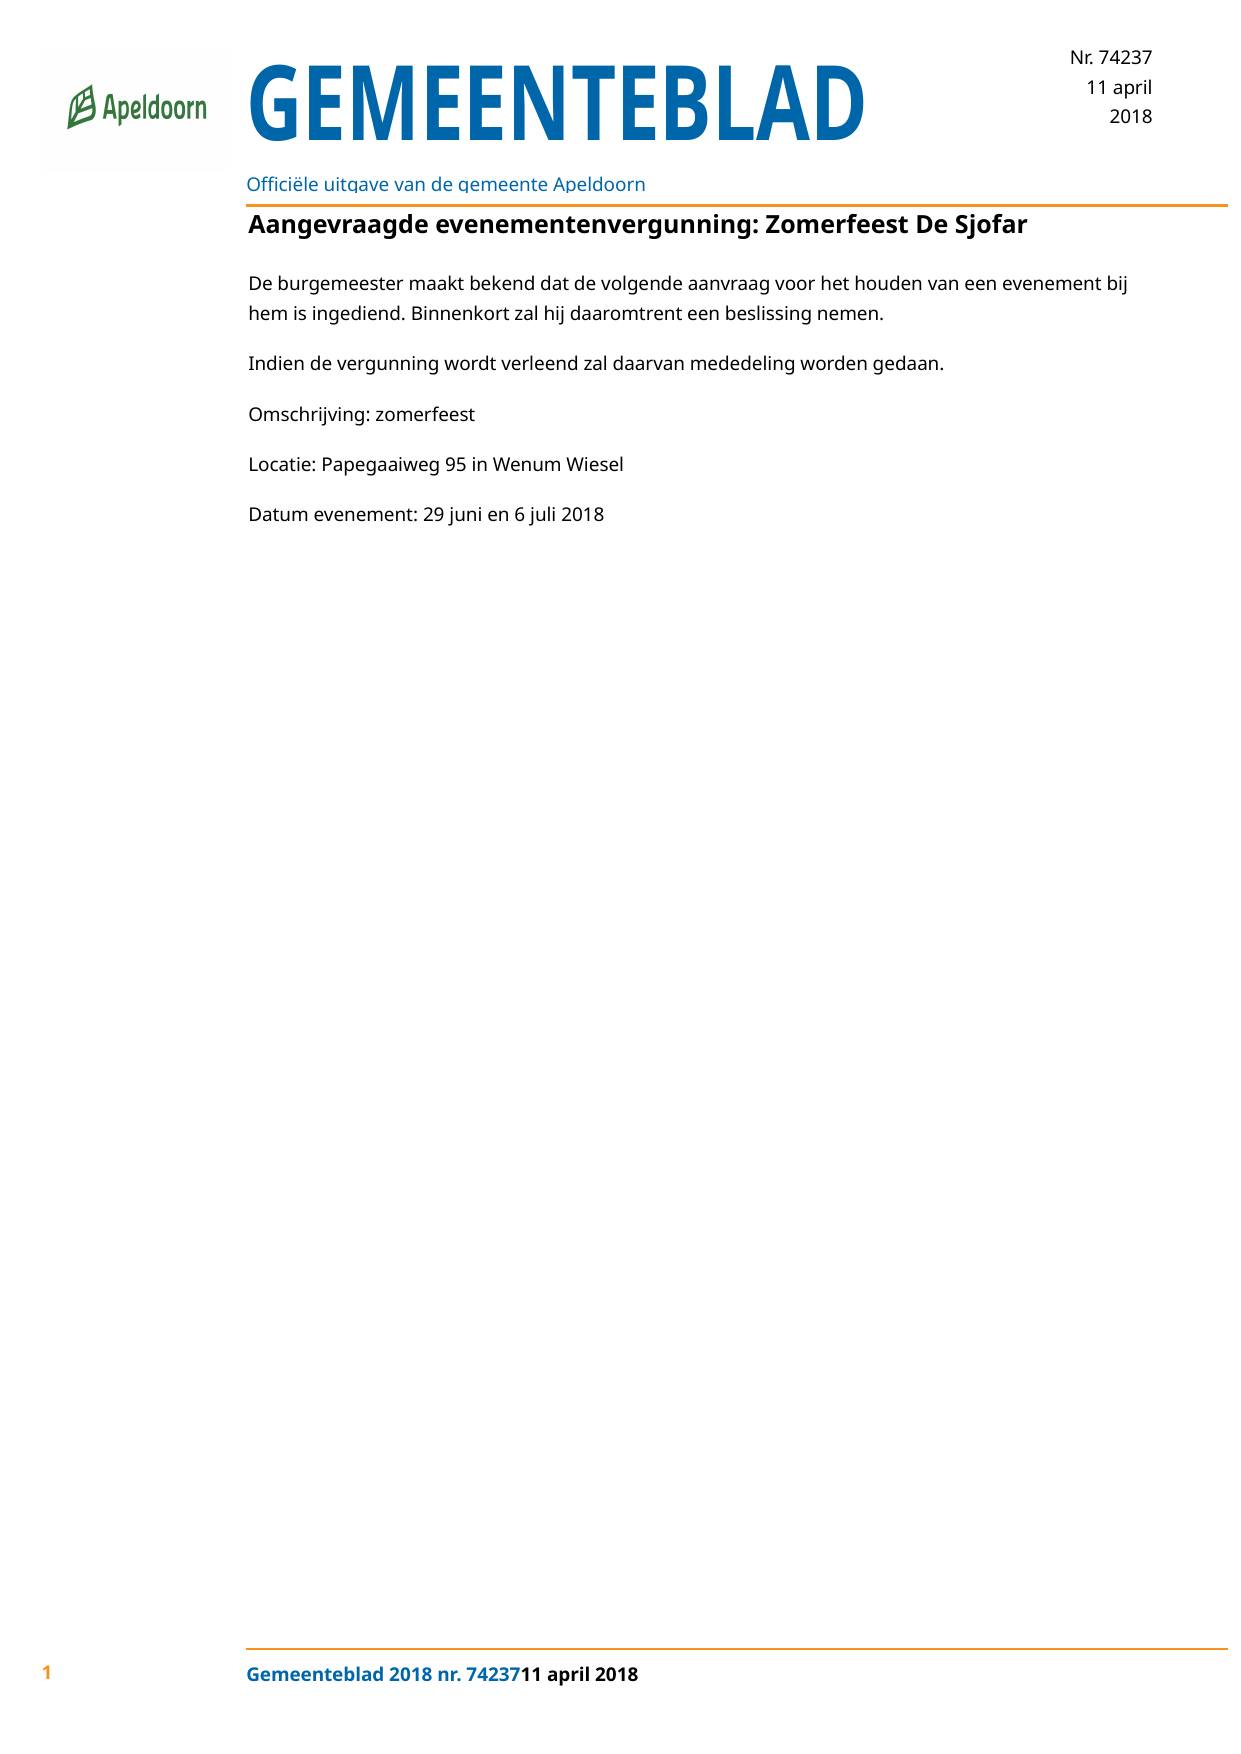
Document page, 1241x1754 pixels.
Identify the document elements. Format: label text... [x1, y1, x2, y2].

text Aangevraagde evenementenvergunning: Zomerfeest De Sjofar [248, 207, 1152, 241]
text Datum evenement: 29 juni en 6 juli 2018 [248, 502, 1152, 527]
text Indien de vergunning wordt verleend zal daarvan mededeling worden gedaan. [248, 350, 1152, 376]
text Omschrijving: zomerfeest [248, 401, 1152, 426]
text De burgemeester maakt bekend dat de volgende aanvraag voor het houden van een evenement bij hem is ingediend. Binnenkort zal hij daaromtrent een beslissing nemen. [248, 270, 1152, 326]
picture [41, 47, 231, 172]
text Locatie: Papegaaiweg 95 in Wenum Wiesel [248, 451, 1152, 477]
